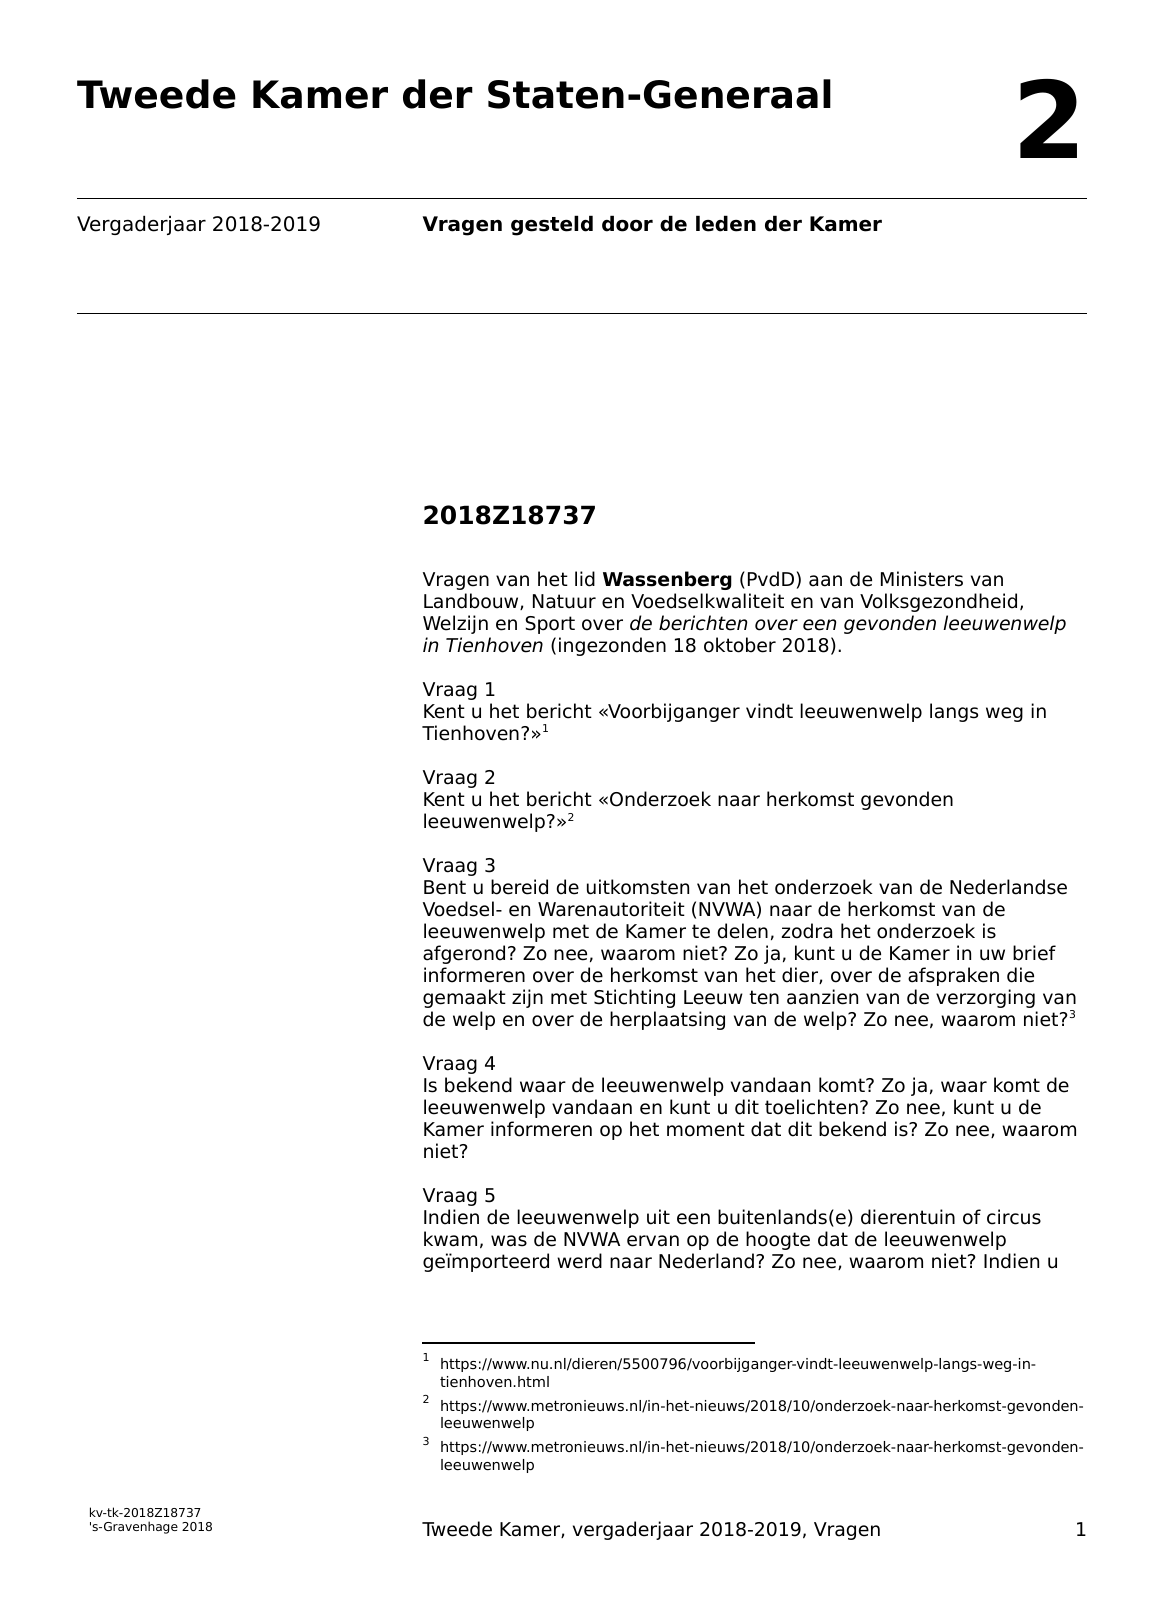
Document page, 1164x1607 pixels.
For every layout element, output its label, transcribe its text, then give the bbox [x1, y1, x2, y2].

text Vraag 3 [422, 855, 1087, 877]
text https://www.nu.nl/dieren/5500796/voorbijganger-vindt-leeuwenwelp-langs-weg-in-tienhoven.html [422, 1352, 1087, 1391]
text Bent u bereid de uitkomsten van het onderzoek van de Nederlandse Voedsel- en Warenautoriteit (NVWA) naar de herkomst van de leeuwenwelp met de Kamer te delen, zodra het onderzoek is afgerond? Zo nee, waarom niet? Zo ja, kunt u de Kamer in uw brief informeren over de herkomst van het dier, over de afspraken die gemaakt zijn met Stichting Leeuw ten aanzien van de verzorging van de welp en over de herplaatsing van de welp? Zo nee, waarom niet? [422, 877, 1087, 1031]
text 's-Gravenhage 2018 [88, 1520, 323, 1534]
table_cell Vragen gesteld door de leden der Kamer [422, 199, 1087, 313]
text Vraag 4 [422, 1053, 1087, 1075]
table_header Tweede Kamer der Staten-Generaal [77, 59, 886, 198]
table_header 2 [886, 59, 1087, 198]
text 2018Z18737 [422, 501, 1087, 531]
text kv-tk-2018Z18737 [88, 1506, 323, 1520]
text https://www.metronieuws.nl/in-het-nieuws/2018/10/onderzoek-naar-herkomst-gevonden-leeuwenwelp [422, 1435, 1087, 1474]
text https://www.metronieuws.nl/in-het-nieuws/2018/10/onderzoek-naar-herkomst-gevonden-leeuwenwelp [422, 1393, 1087, 1432]
text Vraag 5 [422, 1185, 1087, 1207]
text Indien de leeuwenwelp uit een buitenlands(e) dierentuin of circus kwam, was de NVWA ervan op de hoogte dat de leeuwenwelp geïmporteerd werd naar Nederland? Zo nee, waarom niet? Indien u [422, 1207, 1087, 1273]
text Kent u het bericht «Onderzoek naar herkomst gevonden leeuwenwelp?» [422, 789, 1087, 833]
table_cell Vergaderjaar 2018-2019 [77, 199, 422, 313]
text Vraag 2 [422, 767, 1087, 789]
text Vragen van het lid Wassenberg (PvdD) aan de Ministers van Landbouw, Natuur en Voedselkwaliteit en van Volksgezondheid, Welzijn en Sport over de berichten over een gevonden leeuwenwelp in Tienhoven (ingezonden 18 oktober 2018). [422, 569, 1087, 657]
text Vraag 1 [422, 679, 1087, 701]
text Kent u het bericht «Voorbijganger vindt leeuwenwelp langs weg in Tienhoven?» [422, 701, 1087, 745]
text Is bekend waar de leeuwenwelp vandaan komt? Zo ja, waar komt de leeuwenwelp vandaan en kunt u dit toelichten? Zo nee, kunt u de Kamer informeren op het moment dat dit bekend is? Zo nee, waarom niet? [422, 1075, 1087, 1163]
